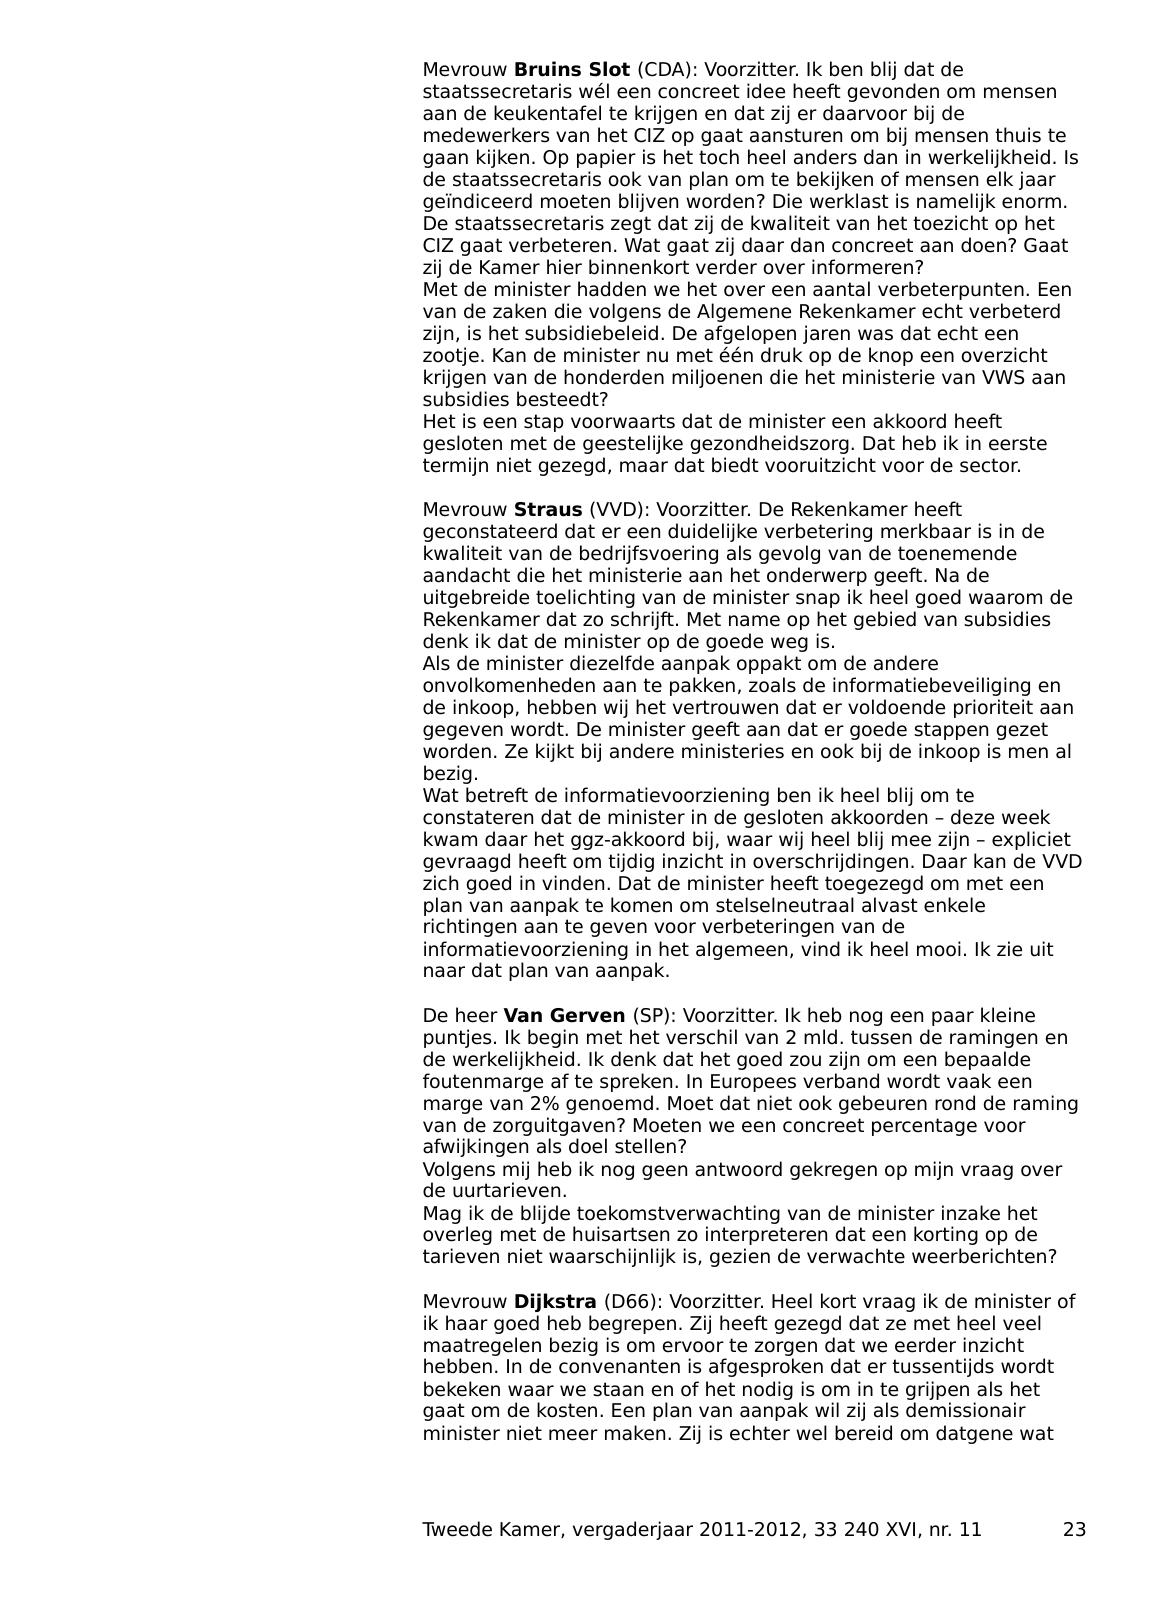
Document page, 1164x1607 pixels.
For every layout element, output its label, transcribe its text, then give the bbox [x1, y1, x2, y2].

text De staatssecretaris zegt dat zij de kwaliteit van het toezicht op het CIZ gaat verbeteren. Wat gaat zij daar dan concreet aan doen? Gaat zij de Kamer hier binnenkort verder over informeren? [422, 213, 1087, 279]
text Mevrouw Straus (VVD): Voorzitter. De Rekenkamer heeft geconstateerd dat er een duidelijke verbetering merkbaar is in de kwaliteit van de bedrijfsvoering als gevolg van de toenemende aandacht die het ministerie aan het onderwerp geeft. Na de uitgebreide toelichting van de minister snap ik heel goed waarom de Rekenkamer dat zo schrijft. Met name op het gebied van subsidies denk ik dat de minister op de goede weg is. [422, 499, 1087, 653]
text Het is een stap voorwaarts dat de minister een akkoord heeft gesloten met de geestelijke gezondheidszorg. Dat heb ik in eerste termijn niet gezegd, maar dat biedt vooruitzicht voor de sector. [422, 411, 1087, 477]
text Mevrouw Bruins Slot (CDA): Voorzitter. Ik ben blij dat de staatssecretaris wél een concreet idee heeft gevonden om mensen aan de keukentafel te krijgen en dat zij er daarvoor bij de medewerkers van het CIZ op gaat aansturen om bij mensen thuis te gaan kijken. Op papier is het toch heel anders dan in werkelijkheid. Is de staatssecretaris ook van plan om te bekijken of mensen elk jaar geïndiceerd moeten blijven worden? Die werklast is namelijk enorm. [422, 59, 1087, 213]
text Wat betreft de informatievoorziening ben ik heel blij om te constateren dat de minister in de gesloten akkoorden – deze week kwam daar het ggz-akkoord bij, waar wij heel blij mee zijn – expliciet gevraagd heeft om tijdig inzicht in overschrijdingen. Daar kan de VVD zich goed in vinden. Dat de minister heeft toegezegd om met een plan van aanpak te komen om stelselneutraal alvast enkele richtingen aan te geven voor verbeteringen van de informatievoorziening in het algemeen, vind ik heel mooi. Ik zie uit naar dat plan van aanpak. [422, 784, 1087, 982]
text Mag ik de blijde toekomstverwachting van de minister inzake het overleg met de huisartsen zo interpreteren dat een korting op de tarieven niet waarschijnlijk is, gezien de verwachte weerberichten? [422, 1202, 1087, 1268]
text De heer Van Gerven (SP): Voorzitter. Ik heb nog een paar kleine puntjes. Ik begin met het verschil van 2 mld. tussen de ramingen en de werkelijkheid. Ik denk dat het goed zou zijn om een bepaalde foutenmarge af te spreken. In Europees verband wordt vaak een marge van 2% genoemd. Moet dat niet ook gebeuren rond de raming van de zorguitgaven? Moeten we een concreet percentage voor afwijkingen als doel stellen? [422, 1004, 1087, 1158]
text Mevrouw Dijkstra (D66): Voorzitter. Heel kort vraag ik de minister of ik haar goed heb begrepen. Zij heeft gezegd dat ze met heel veel maatregelen bezig is om ervoor te zorgen dat we eerder inzicht hebben. In de convenanten is afgesproken dat er tussentijds wordt bekeken waar we staan en of het nodig is om in te grijpen als het gaat om de kosten. Een plan van aanpak wil zij als demissionair minister niet meer maken. Zij is echter wel bereid om datgene wat [422, 1291, 1087, 1444]
text Volgens mij heb ik nog geen antwoord gekregen op mijn vraag over de uurtarieven. [422, 1158, 1087, 1202]
text Met de minister hadden we het over een aantal verbeterpunten. Een van de zaken die volgens de Algemene Rekenkamer echt verbeterd zijn, is het subsidiebeleid. De afgelopen jaren was dat echt een zootje. Kan de minister nu met één druk op de knop een overzicht krijgen van de honderden miljoenen die het ministerie van VWS aan subsidies besteedt? [422, 279, 1087, 411]
text Als de minister diezelfde aanpak oppakt om de andere onvolkomenheden aan te pakken, zoals de informatiebeveiliging en de inkoop, hebben wij het vertrouwen dat er voldoende prioriteit aan gegeven wordt. De minister geeft aan dat er goede stappen gezet worden. Ze kijkt bij andere ministeries en ook bij de inkoop is men al bezig. [422, 653, 1087, 784]
